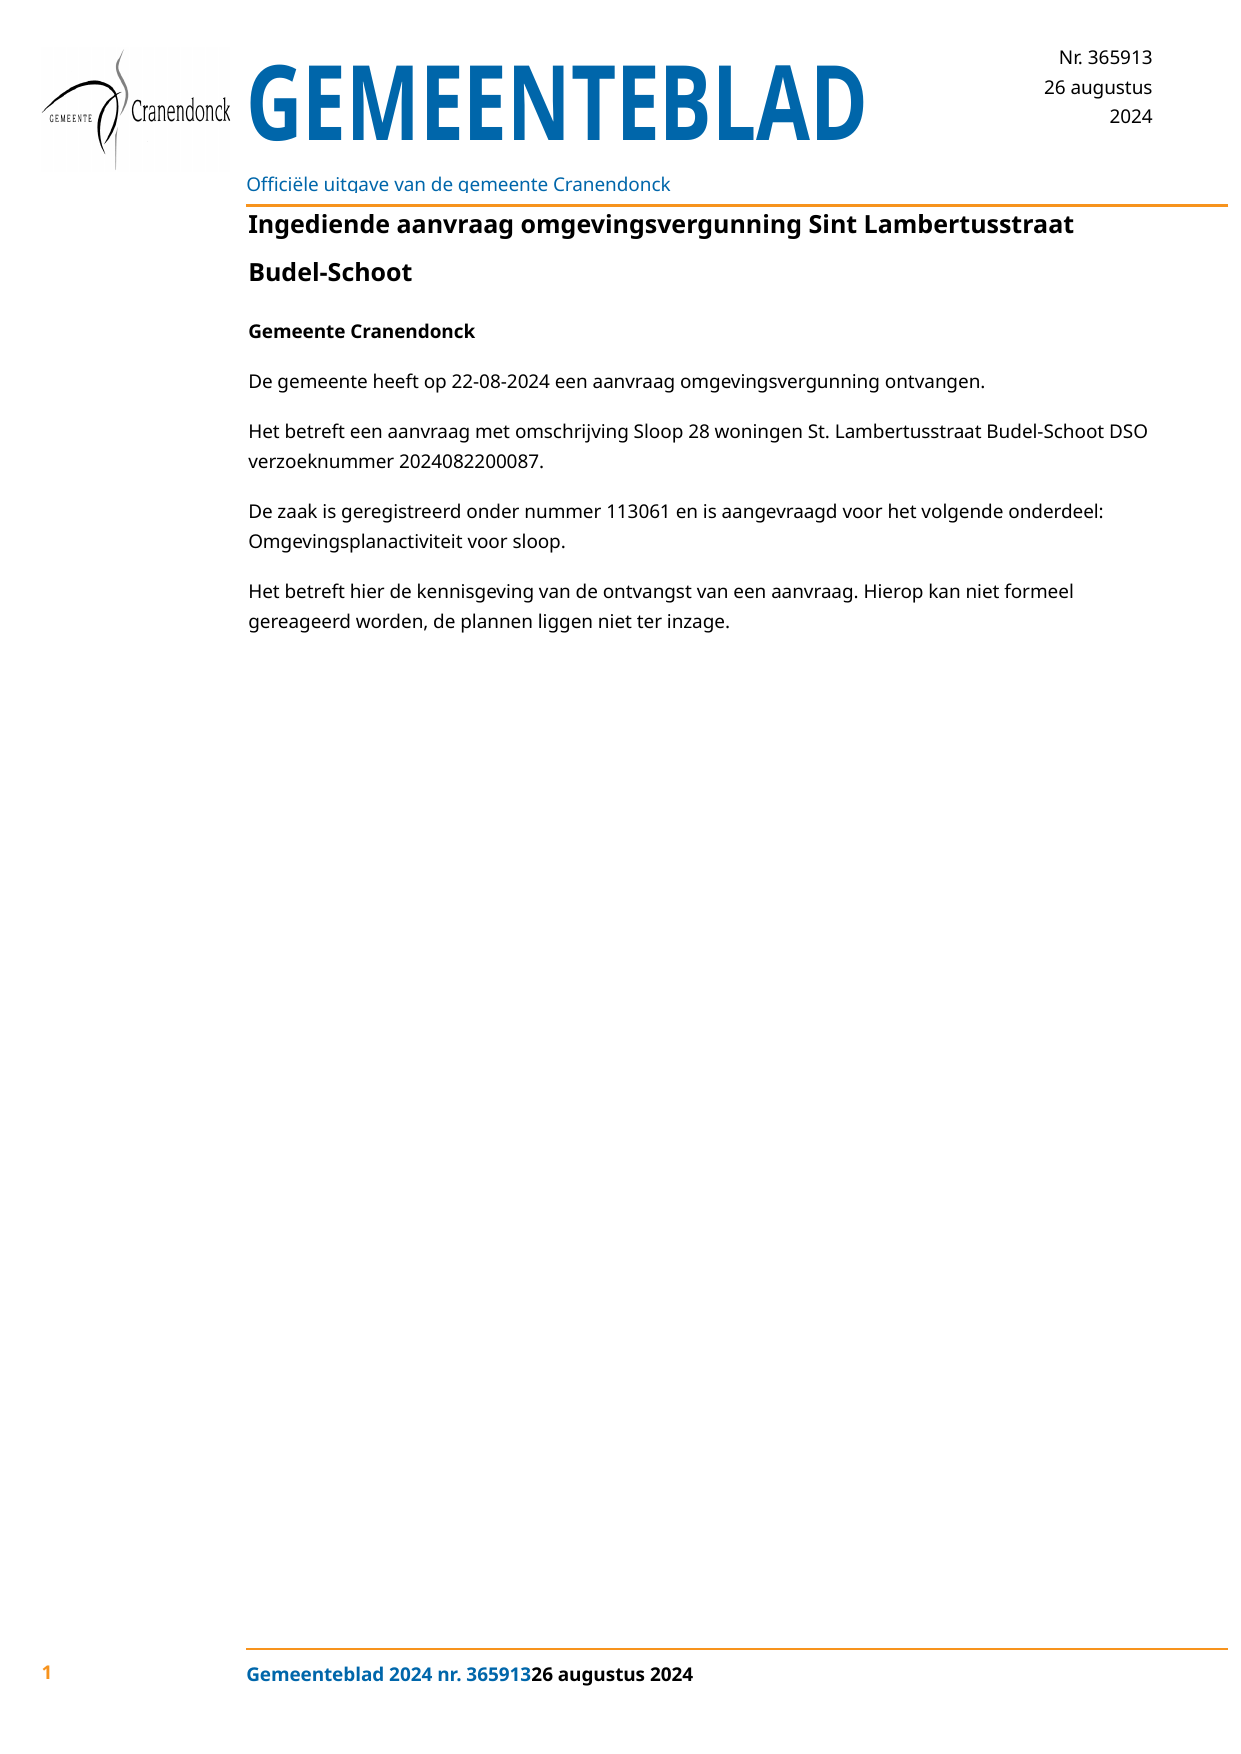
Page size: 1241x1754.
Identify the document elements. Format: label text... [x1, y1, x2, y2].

text Ingediende aanvraag omgevingsvergunning Sint Lambertusstraat Budel-Schoot [248, 207, 1152, 288]
text Het betreft hier de kennisgeving van de ontvangst van een aanvraag. Hierop kan niet formeel gereageerd worden, de plannen liggen niet ter inzage. [248, 579, 1152, 634]
text Gemeente Cranendonck [248, 318, 1152, 344]
text De zaak is geregistreerd onder nummer 113061 en is aangevraagd voor het volgende onderdeel: Omgevingsplanactiviteit voor sloop. [248, 499, 1152, 554]
picture [41, 47, 231, 172]
text De gemeente heeft op 22-08-2024 een aanvraag omgevingsvergunning ontvangen. [248, 368, 1152, 394]
text Het betreft een aanvraag met omschrijving Sloop 28 woningen St. Lambertusstraat Budel-Schoot DSO verzoeknummer 2024082200087. [248, 419, 1152, 474]
